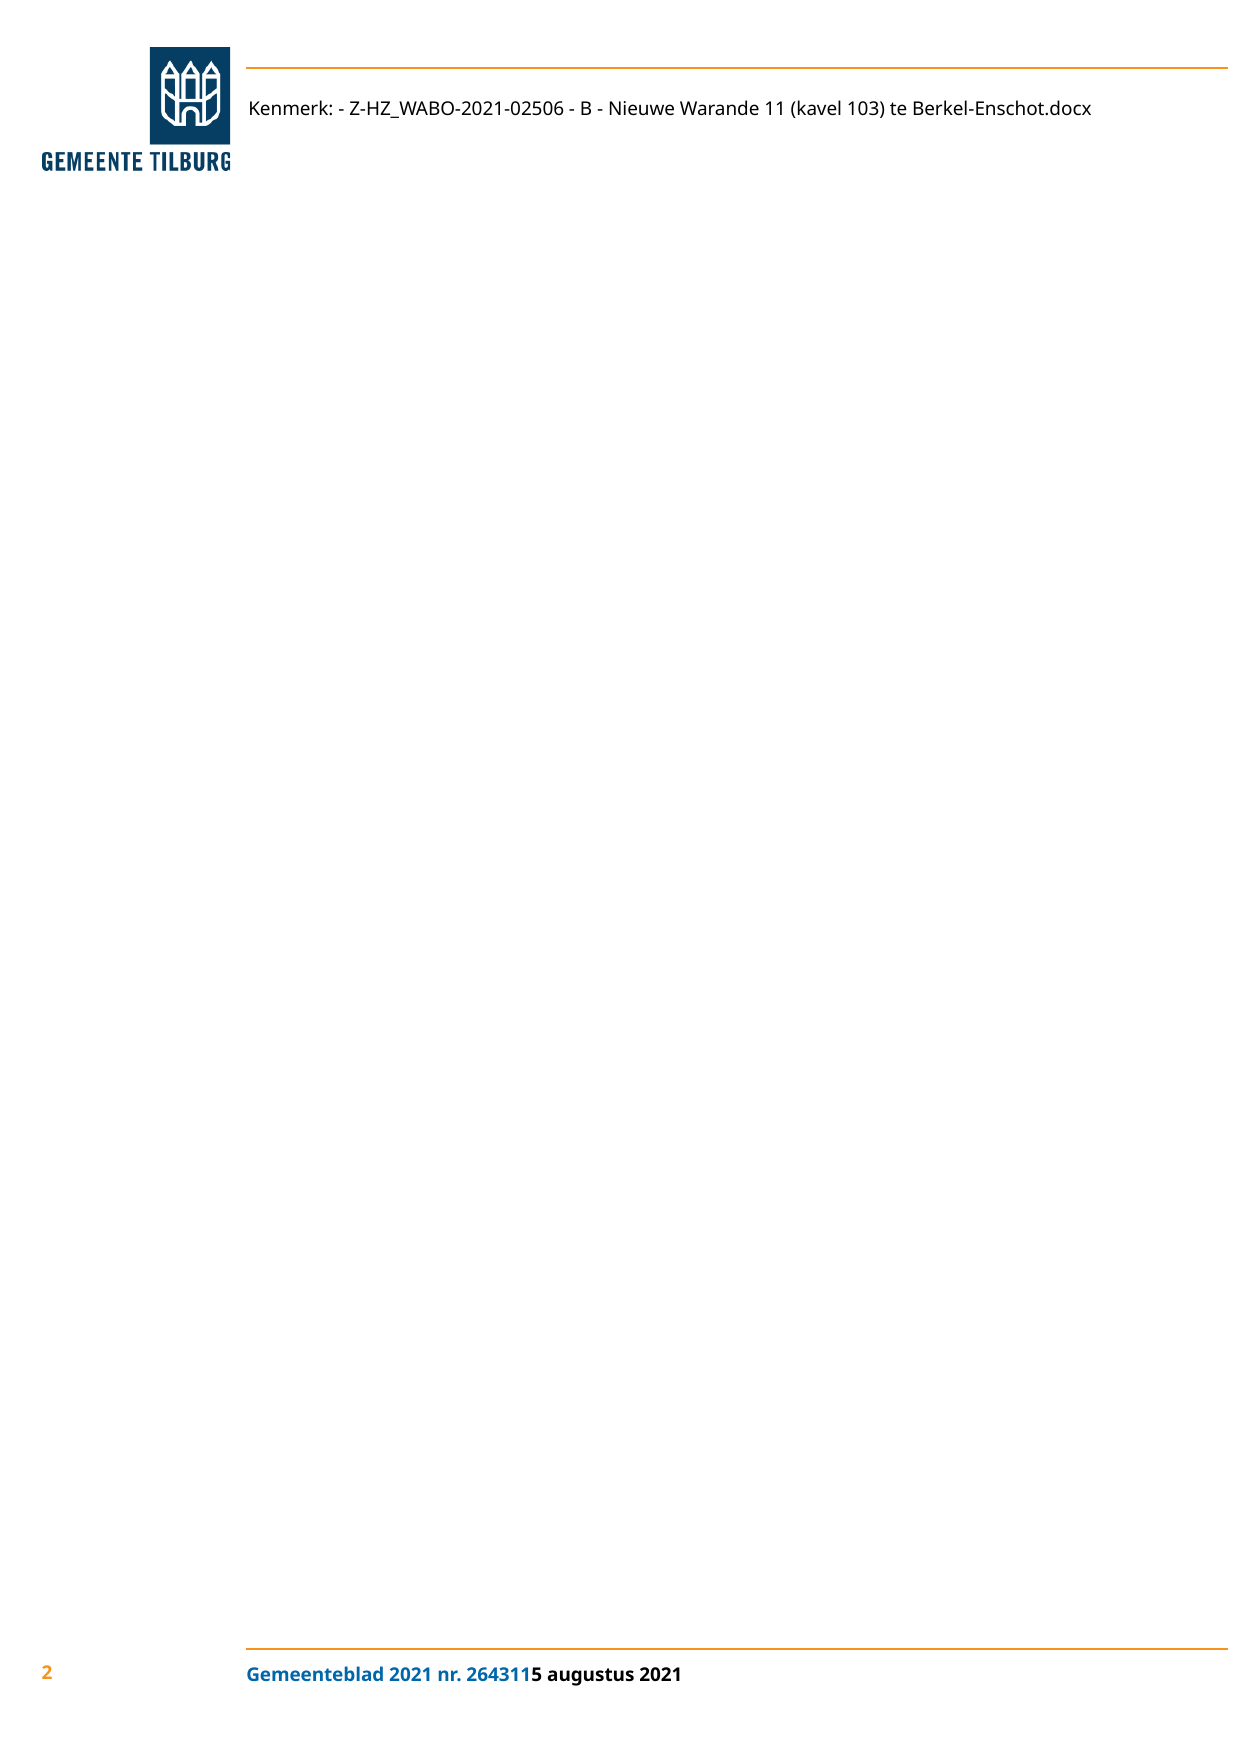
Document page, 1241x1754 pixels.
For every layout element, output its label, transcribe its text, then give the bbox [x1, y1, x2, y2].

text Kenmerk: - Z-HZ_WABO-2021-02506 - B - Nieuwe Warande 11 (kavel 103) te Berkel-Enschot.docx [248, 95, 1152, 121]
picture [41, 47, 231, 172]
